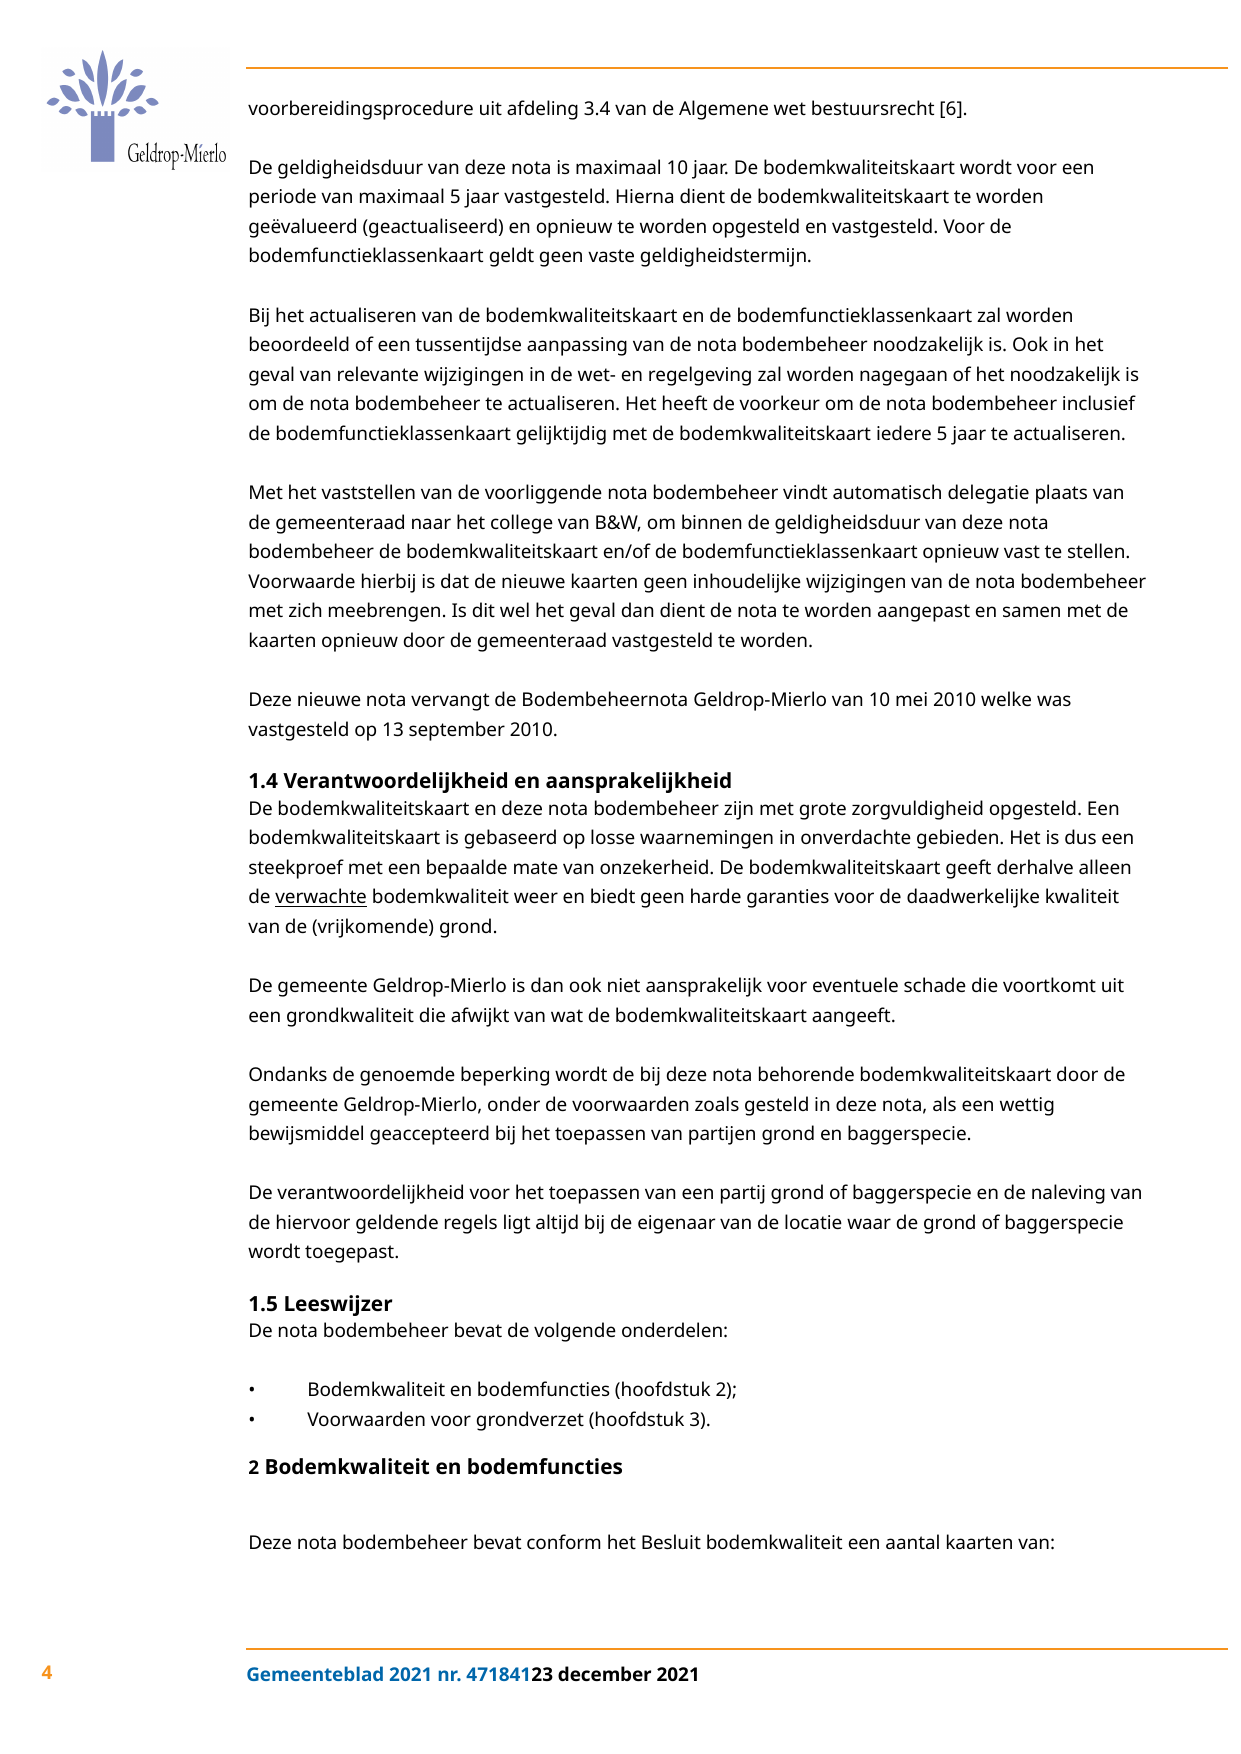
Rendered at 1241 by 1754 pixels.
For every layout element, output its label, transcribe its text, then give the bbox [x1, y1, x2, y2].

text Met het vaststellen van de voorliggende nota bodembeheer vindt automatisch delegatie plaats van de gemeenteraad naar het college van B&W, om binnen de geldigheidsduur van deze nota bodembeheer de bodemkwaliteitskaart en/of de bodemfunctieklassenkaart opnieuw vast te stellen. Voorwaarde hierbij is dat de nieuwe kaarten geen inhoudelijke wijzigingen van de nota bodembeheer met zich meebrengen. Is dit wel het geval dan dient de nota te worden aangepast en samen met de kaarten opnieuw door de gemeenteraad vastgesteld te worden. [248, 479, 1152, 653]
list Voorwaarden voor grondverzet (hoofdstuk 3). [248, 1406, 1152, 1432]
picture [41, 47, 231, 172]
text Ondanks de genoemde beperking wordt de bij deze nota behorende bodemkwaliteitskaart door de gemeente Geldrop-Mierlo, onder de voorwaarden zoals gesteld in deze nota, als een wettig bewijsmiddel geaccepteerd bij het toepassen van partijen grond en baggerspecie. [248, 1061, 1152, 1146]
text De bodemkwaliteitskaart en deze nota bodembeheer zijn met grote zorgvuldigheid opgesteld. Een bodemkwaliteitskaart is gebaseerd op losse waarnemingen in onverdachte gebieden. Het is dus een steekproef met een bepaalde mate van onzekerheid. De bodemkwaliteitskaart geeft derhalve alleen de verwachte bodemkwaliteit weer en biedt geen harde garanties voor de daadwerkelijke kwaliteit van de (vrijkomende) grond. [248, 795, 1152, 939]
text De nota bodembeheer bevat de volgende onderdelen: [248, 1317, 1152, 1343]
text De verantwoordelijkheid voor het toepassen van een partij grond of baggerspecie en de naleving van de hiervoor geldende regels ligt altijd bij de eigenaar van de locatie waar de grond of baggerspecie wordt toegepast. [248, 1179, 1152, 1264]
text Deze nieuwe nota vervangt de Bodembeheernota Geldrop-Mierlo van 10 mei 2010 welke was vastgesteld op 13 september 2010. [248, 686, 1152, 742]
text De gemeente Geldrop-Mierlo is dan ook niet aansprakelijk voor eventuele schade die voortkomt uit een grondkwaliteit die afwijkt van wat de bodemkwaliteitskaart aangeeft. [248, 972, 1152, 1028]
text 1.5 Leeswijzer [248, 1289, 1152, 1317]
text 1.4 Verantwoordelijkheid en aansprakelijkheid [248, 766, 1152, 795]
text Deze nota bodembeheer bevat conform het Besluit bodemkwaliteit een aantal kaarten van: [248, 1529, 1152, 1555]
text De geldigheidsduur van deze nota is maximaal 10 jaar. De bodemkwaliteitskaart wordt voor een periode van maximaal 5 jaar vastgesteld. Hierna dient de bodemkwaliteitskaart te worden geëvalueerd (geactualiseerd) en opnieuw te worden opgesteld en vastgesteld. Voor de bodemfunctieklassenkaart geldt geen vaste geldigheidstermijn. [248, 154, 1152, 268]
text voorbereidingsprocedure uit afdeling 3.4 van de Algemene wet bestuursrecht [6]. [248, 95, 1152, 121]
text Bij het actualiseren van de bodemkwaliteitskaart en de bodemfunctieklassenkaart zal worden beoordeeld of een tussentijdse aanpassing van de nota bodembeheer noodzakelijk is. Ook in het geval van relevante wijzigingen in de wet- en regelgeving zal worden nagegaan of het noodzakelijk is om de nota bodembeheer te actualiseren. Het heeft de voorkeur om de nota bodembeheer inclusief de bodemfunctieklassenkaart gelijktijdig met de bodemkwaliteitskaart iedere 5 jaar te actualiseren. [248, 302, 1152, 446]
list Bodemkwaliteit en bodemfuncties (hoofdstuk 2); [248, 1377, 1152, 1402]
text 2 Bodemkwaliteit en bodemfuncties [248, 1452, 1152, 1480]
